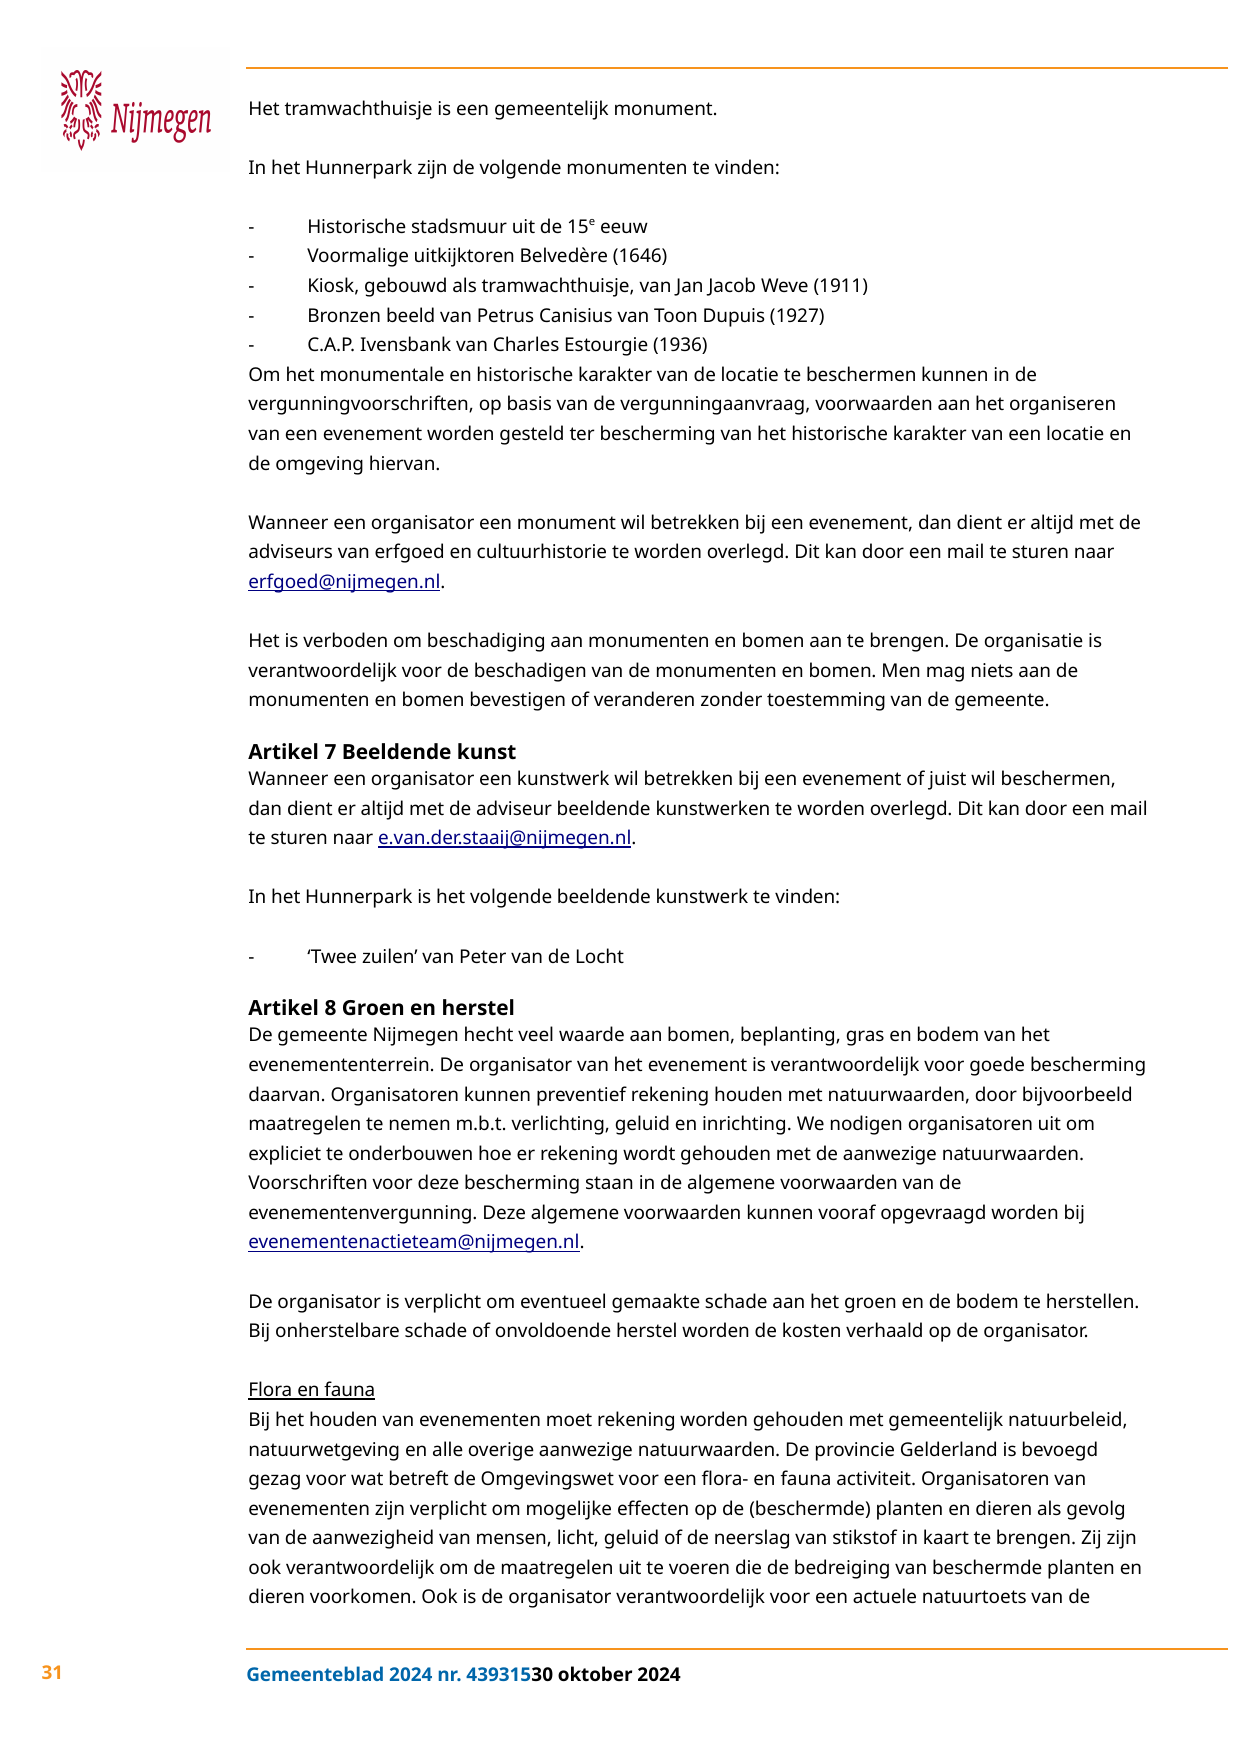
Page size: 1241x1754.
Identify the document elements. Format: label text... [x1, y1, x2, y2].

text De gemeente Nijmegen hecht veel waarde aan bomen, beplanting, gras en bodem van het evenemententerrein. De organisator van het evenement is verantwoordelijk voor goede bescherming daarvan. Organisatoren kunnen preventief rekening houden met natuurwaarden, door bijvoorbeeld maatregelen te nemen m.b.t. verlichting, geluid en inrichting. We nodigen organisatoren uit om expliciet te onderbouwen hoe er rekening wordt gehouden met de aanwezige natuurwaarden. Voorschriften voor deze bescherming staan in de algemene voorwaarden van de evenementenvergunning. Deze algemene voorwaarden kunnen vooraf opgevraagd worden bij evenementenactieteam@nijmegen.nl. [248, 1022, 1152, 1254]
text Om het monumentale en historische karakter van de locatie te beschermen kunnen in de vergunningvoorschriften, op basis van de vergunningaanvraag, voorwaarden aan het organiseren van een evenement worden gesteld ter bescherming van het historische karakter van een locatie en de omgeving hiervan. [248, 361, 1152, 476]
text Flora en fauna [248, 1377, 1152, 1402]
text Het tramwachthuisje is een gemeentelijk monument. [248, 95, 1152, 121]
text Wanneer een organisator een kunstwerk wil betrekken bij een evenement of juist wil beschermen, dan dient er altijd met de adviseur beeldende kunstwerken te worden overlegd. Dit kan door een mail te sturen naar e.van.der.staaij@nijmegen.nl. [248, 765, 1152, 850]
text Wanneer een organisator een monument wil betrekken bij een evenement, dan dient er altijd met de adviseurs van erfgoed en cultuurhistorie te worden overlegd. Dit kan door een mail te sturen naar erfgoed@nijmegen.nl. [248, 509, 1152, 594]
list Kiosk, gebouwd als tramwachthuisje, van Jan Jacob Weve (1911) [248, 272, 1152, 298]
text Artikel 7 Beeldende kunst [248, 737, 1152, 765]
list C.A.P. Ivensbank van Charles Estourgie (1936) [248, 331, 1152, 357]
list ‘Twee zuilen’ van Peter van de Locht [248, 943, 1152, 968]
list Voormalige uitkijktoren Belvedère (1646) [248, 243, 1152, 268]
list Historische stadsmuur uit de 15e eeuw [248, 213, 1152, 239]
text Bij het houden van evenementen moet rekening worden gehouden met gemeentelijk natuurbeleid, natuurwetgeving en alle overige aanwezige natuurwaarden. De provincie Gelderland is bevoegd gezag voor wat betreft de Omgevingswet voor een flora- en fauna activiteit. Organisatoren van evenementen zijn verplicht om mogelijke effecten op de (beschermde) planten en dieren als gevolg van de aanwezigheid van mensen, licht, geluid of de neerslag van stikstof in kaart te brengen. Zij zijn ook verantwoordelijk om de maatregelen uit te voeren die de bedreiging van beschermde planten en dieren voorkomen. Ook is de organisator verantwoordelijk voor een actuele natuurtoets van de [248, 1406, 1152, 1609]
picture [41, 47, 231, 172]
text In het Hunnerpark zijn de volgende monumenten te vinden: [248, 154, 1152, 180]
text In het Hunnerpark is het volgende beeldende kunstwerk te vinden: [248, 884, 1152, 909]
text Het is verboden om beschadiging aan monumenten en bomen aan te brengen. De organisatie is verantwoordelijk voor de beschadigen van de monumenten en bomen. Men mag niets aan de monumenten en bomen bevestigen of veranderen zonder toestemming van de gemeente. [248, 627, 1152, 712]
list Bronzen beeld van Petrus Canisius van Toon Dupuis (1927) [248, 302, 1152, 328]
text Artikel 8 Groen en herstel [248, 993, 1152, 1022]
text De organisator is verplicht om eventueel gemaakte schade aan het groen en de bodem te herstellen. Bij onherstelbare schade of onvoldoende herstel worden de kosten verhaald op de organisator. [248, 1288, 1152, 1343]
